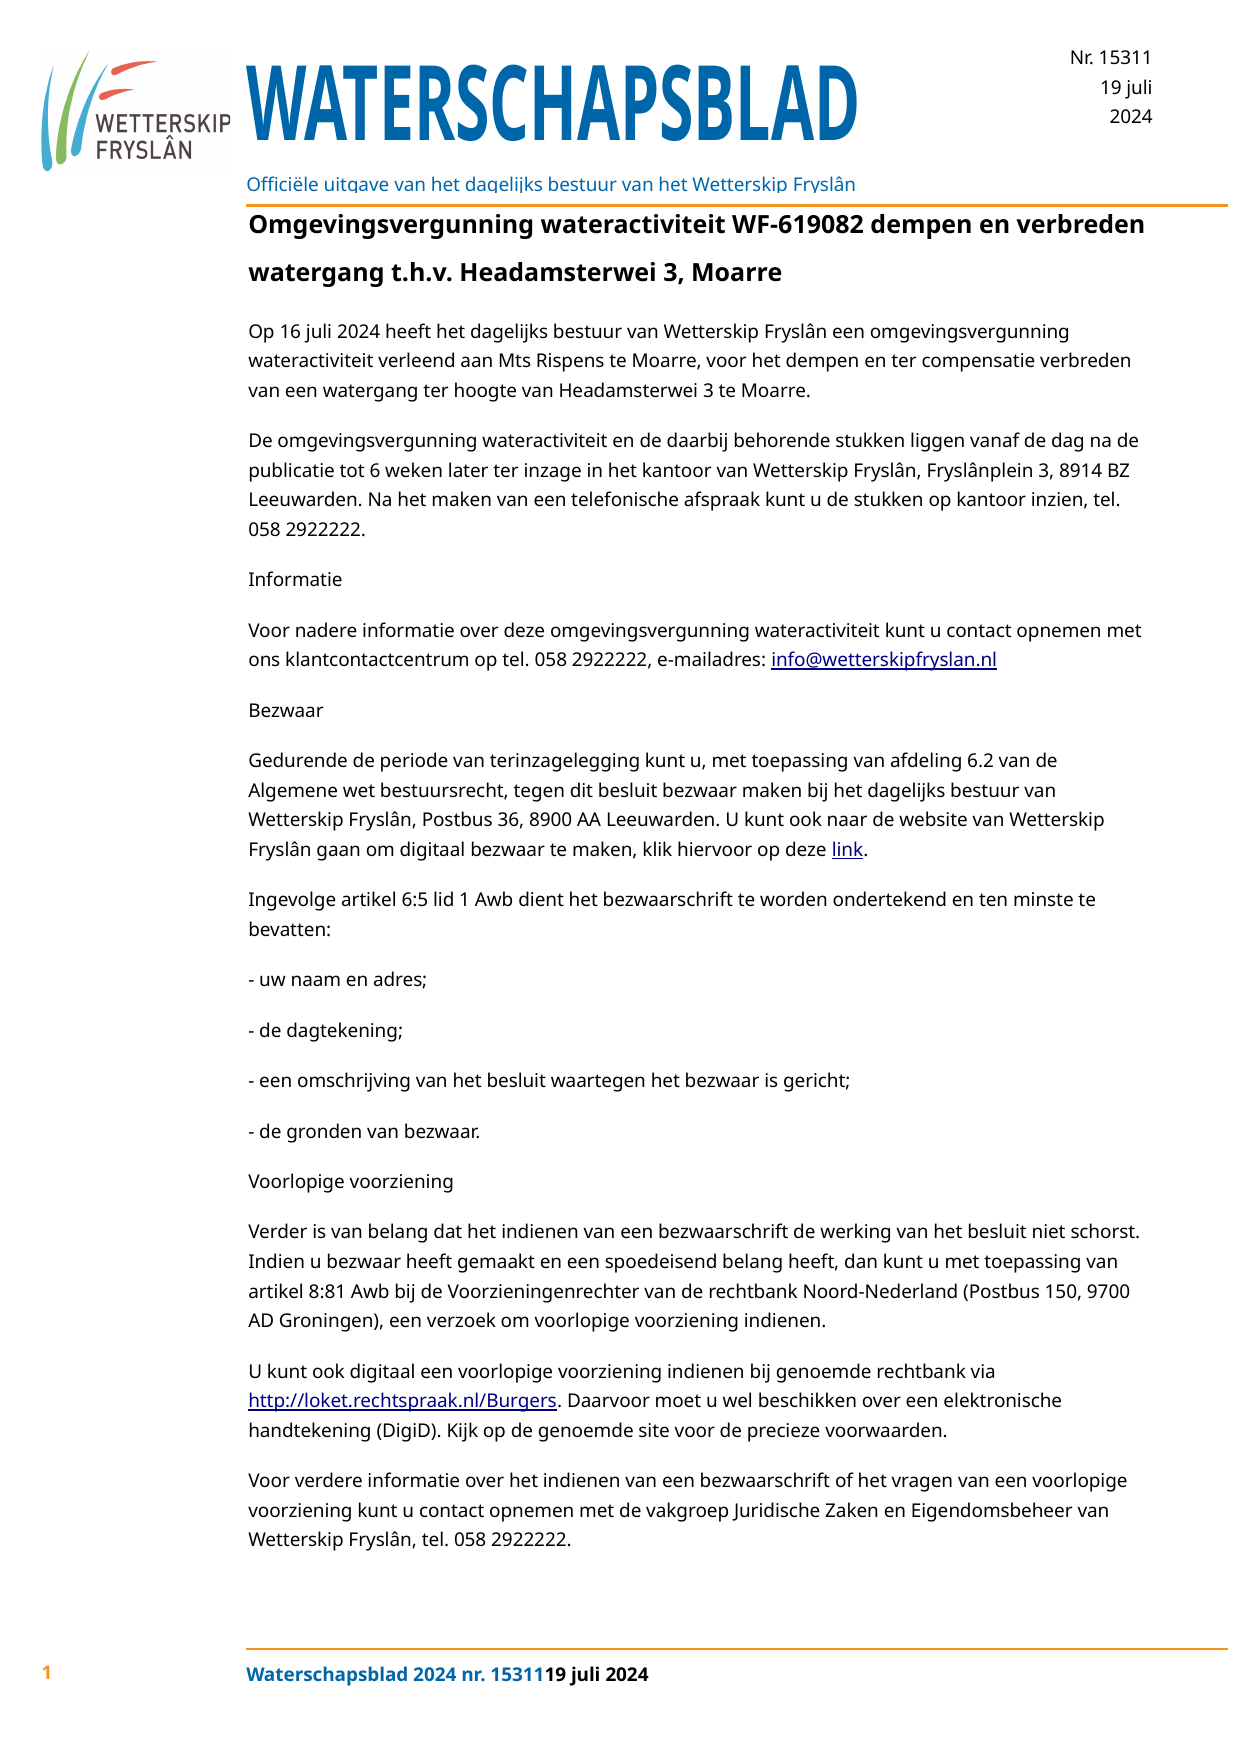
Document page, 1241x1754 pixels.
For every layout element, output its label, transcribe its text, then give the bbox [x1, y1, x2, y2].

text Informatie [248, 567, 1152, 592]
text Omgevingsvergunning wateractiviteit WF-619082 dempen en verbreden watergang t.h.v. Headamsterwei 3, Moarre [248, 207, 1152, 288]
text Ingevolge artikel 6:5 lid 1 Awb dient het bezwaarschrift te worden ondertekend en ten minste te bevatten: [248, 887, 1152, 942]
text - uw naam en adres; [248, 967, 1152, 992]
text - de gronden van bezwaar. [248, 1118, 1152, 1144]
text Voor verdere informatie over het indienen van een bezwaarschrift of het vragen van een voorlopige voorziening kunt u contact opnemen met de vakgroep Juridische Zaken en Eigendomsbeheer van Wetterskip Fryslân, tel. 058 2922222. [248, 1467, 1152, 1552]
text Voor nadere informatie over deze omgevingsvergunning wateractiviteit kunt u contact opnemen met ons klantcontactcentrum op tel. 058 2922222, e-mailadres: info@wetterskipfryslan.nl [248, 617, 1152, 672]
text - een omschrijving van het besluit waartegen het bezwaar is gericht; [248, 1067, 1152, 1093]
text Verder is van belang dat het indienen van een bezwaarschrift de werking van het besluit niet schorst. Indien u bezwaar heeft gemaakt en een spoedeisend belang heeft, dan kunt u met toepassing van artikel 8:81 Awb bij de Voorzieningenrechter van de rechtbank Noord-Nederland (Postbus 150, 9700 AD Groningen), een verzoek om voorlopige voorziening indienen. [248, 1219, 1152, 1333]
text - de dagtekening; [248, 1017, 1152, 1043]
text Bezwaar [248, 697, 1152, 723]
text U kunt ook digitaal een voorlopige voorziening indienen bij genoemde rechtbank via http://loket.rechtspraak.nl/Burgers. Daarvoor moet u wel beschikken over een elektronische handtekening (DigiD). Kijk op de genoemde site voor de precieze voorwaarden. [248, 1358, 1152, 1443]
text De omgevingsvergunning wateractiviteit en de daarbij behorende stukken liggen vanaf de dag na de publicatie tot 6 weken later ter inzage in het kantoor van Wetterskip Fryslân, Fryslânplein 3, 8914 BZ Leeuwarden. Na het maken van een telefonische afspraak kunt u de stukken op kantoor inzien, tel. 058 2922222. [248, 427, 1152, 542]
picture [41, 47, 231, 172]
text Op 16 juli 2024 heeft het dagelijks bestuur van Wetterskip Fryslân een omgevingsvergunning wateractiviteit verleend aan Mts Rispens te Moarre, voor het dempen en ter compensatie verbreden van een watergang ter hoogte van Headamsterwei 3 te Moarre. [248, 318, 1152, 403]
text Gedurende de periode van terinzagelegging kunt u, met toepassing van afdeling 6.2 van de Algemene wet bestuursrecht, tegen dit besluit bezwaar maken bij het dagelijks bestuur van Wetterskip Fryslân, Postbus 36, 8900 AA Leeuwarden. U kunt ook naar de website van Wetterskip Fryslân gaan om digitaal bezwaar te maken, klik hiervoor op deze link. [248, 747, 1152, 862]
text Voorlopige voorziening [248, 1168, 1152, 1194]
